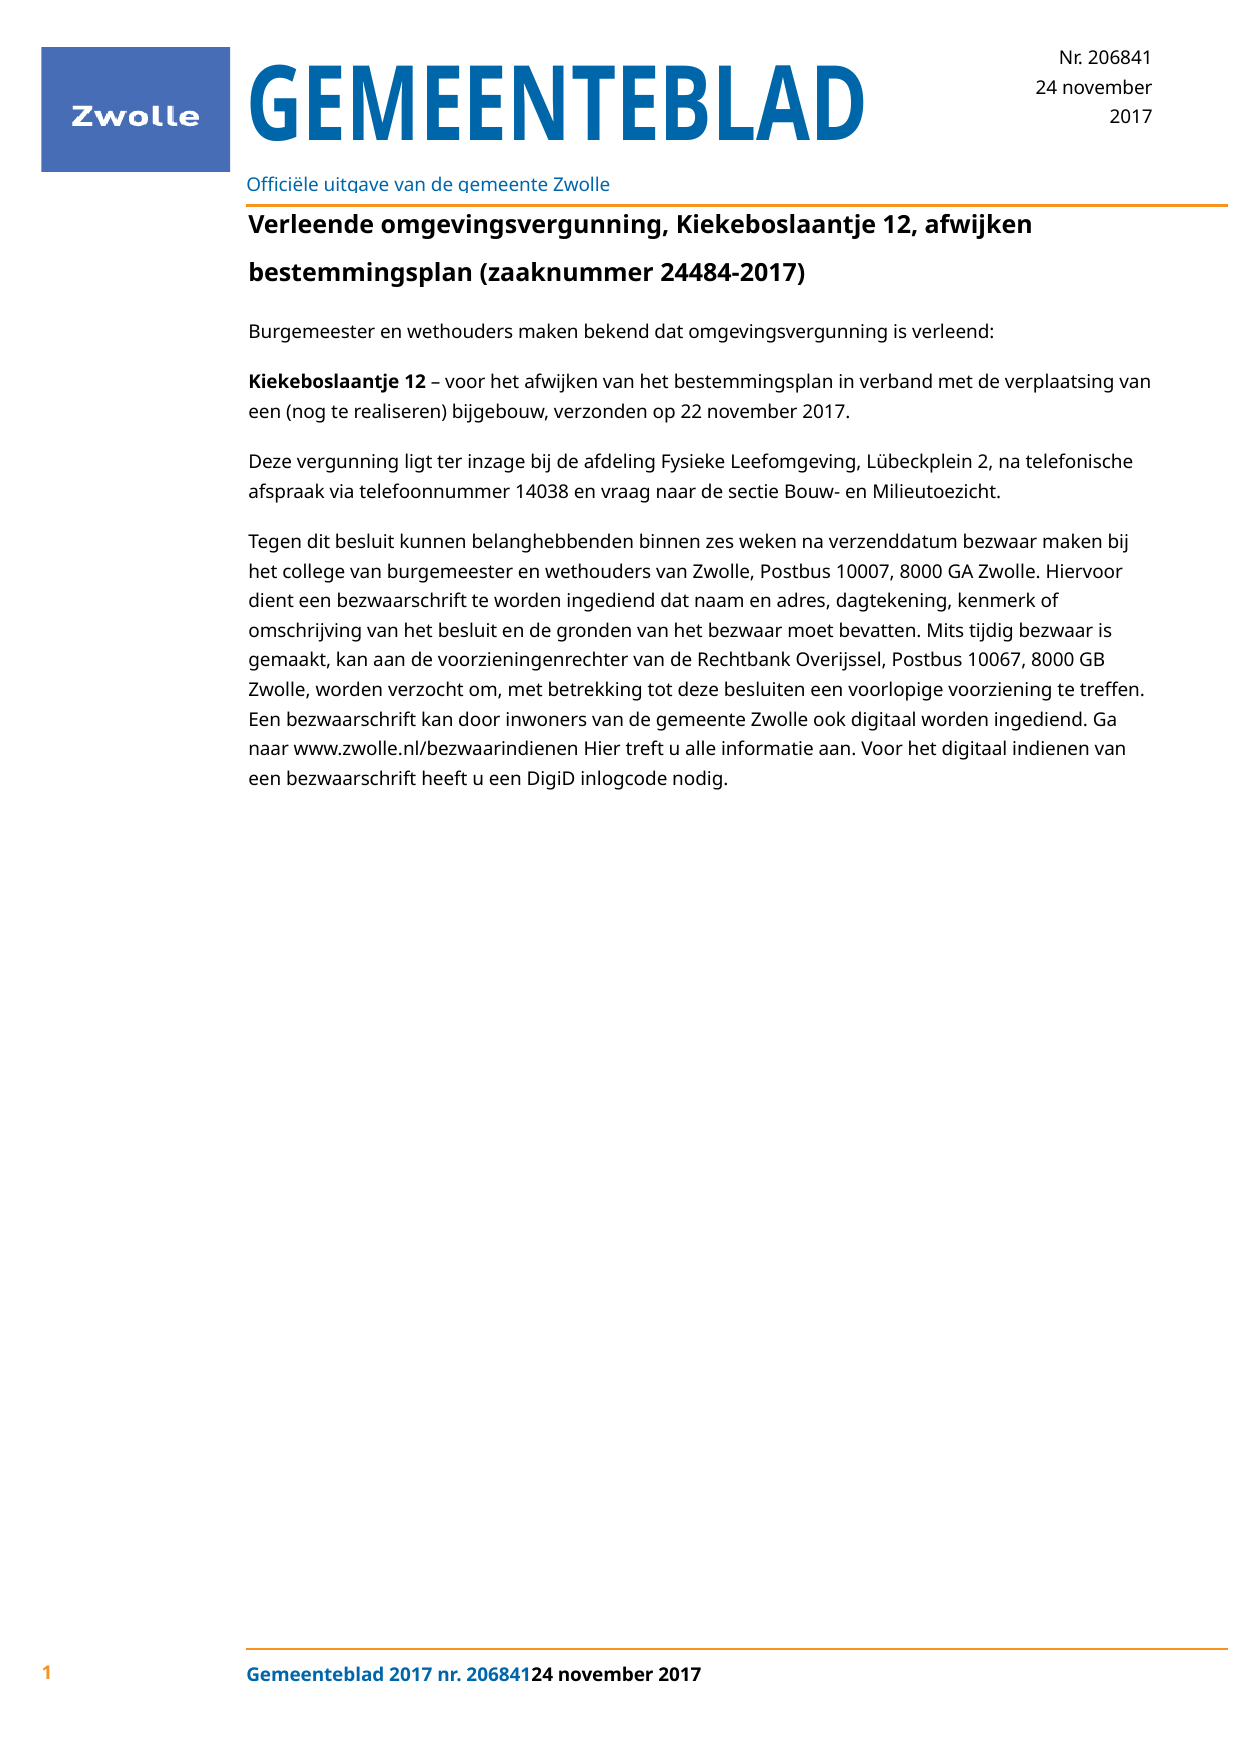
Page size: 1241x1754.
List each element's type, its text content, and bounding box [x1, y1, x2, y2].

text Tegen dit besluit kunnen belanghebbenden binnen zes weken na verzenddatum bezwaar maken bij het college van burgemeester en wethouders van Zwolle, Postbus 10007, 8000 GA Zwolle. Hiervoor dient een bezwaarschrift te worden ingediend dat naam en adres, dagtekening, kenmerk of omschrijving van het besluit en de gronden van het bezwaar moet bevatten. Mits tijdig bezwaar is gemaakt, kan aan de voorzieningenrechter van de Rechtbank Overijssel, Postbus 10067, 8000 GB Zwolle, worden verzocht om, met betrekking tot deze besluiten een voorlopige voorziening te treffen. Een bezwaarschrift kan door inwoners van de gemeente Zwolle ook digitaal worden ingediend. Ga naar www.zwolle.nl/bezwaarindienen Hier treft u alle informatie aan. Voor het digitaal indienen van een bezwaarschrift heeft u een DigiD inlogcode nodig. [248, 528, 1152, 791]
picture [41, 47, 231, 172]
text Kiekeboslaantje 12 – voor het afwijken van het bestemmingsplan in verband met de verplaatsing van een (nog te realiseren) bijgebouw, verzonden op 22 november 2017. [248, 368, 1152, 424]
text Verleende omgevingsvergunning, Kiekeboslaantje 12, afwijken bestemmingsplan (zaaknummer 24484-2017) [248, 207, 1152, 288]
text Deze vergunning ligt ter inzage bij de afdeling Fysieke Leefomgeving, Lübeckplein 2, na telefonische afspraak via telefoonnummer 14038 en vraag naar de sectie Bouw- en Milieutoezicht. [248, 448, 1152, 504]
text Burgemeester en wethouders maken bekend dat omgevingsvergunning is verleend: [248, 318, 1152, 344]
